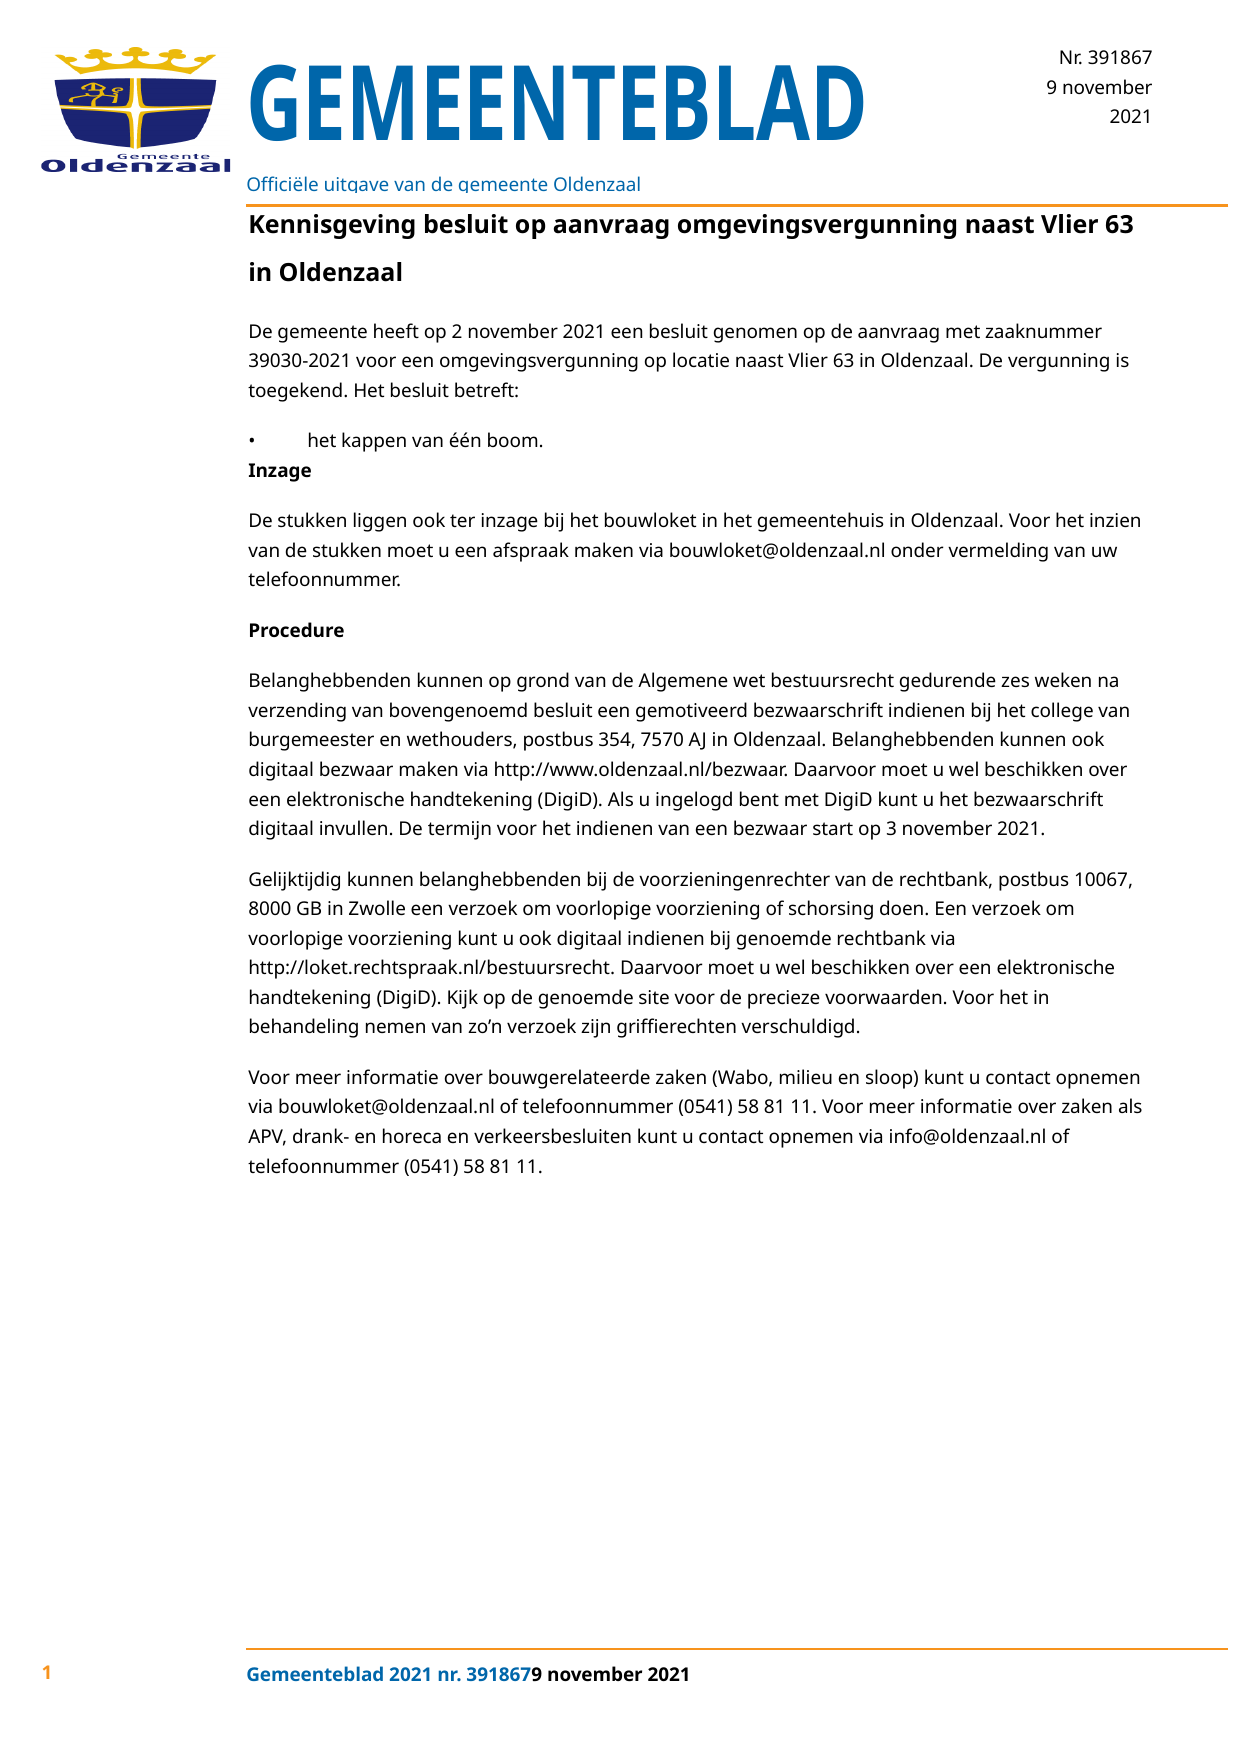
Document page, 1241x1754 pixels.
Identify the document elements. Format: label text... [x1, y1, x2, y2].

text Voor meer informatie over bouwgerelateerde zaken (Wabo, milieu en sloop) kunt u contact opnemen via bouwloket@oldenzaal.nl of telefoonnummer (0541) 58 81 11. Voor meer informatie over zaken als APV, drank- en horeca en verkeersbesluiten kunt u contact opnemen via info@oldenzaal.nl of telefoonnummer (0541) 58 81 11. [248, 1064, 1152, 1179]
list het kappen van één boom. [248, 427, 1152, 453]
text Kennisgeving besluit op aanvraag omgevingsvergunning naast Vlier 63 in Oldenzaal [248, 207, 1152, 288]
text Gelijktijdig kunnen belanghebbenden bij de voorzieningenrechter van de rechtbank, postbus 10067, 8000 GB in Zwolle een verzoek om voorlopige voorziening of schorsing doen. Een verzoek om voorlopige voorziening kunt u ook digitaal indienen bij genoemde rechtbank via http://loket.rechtspraak.nl/bestuursrecht. Daarvoor moet u wel beschikken over een elektronische handtekening (DigiD). Kijk op de genoemde site voor de precieze voorwaarden. Voor het in behandeling nemen van zo’n verzoek zijn griffierechten verschuldigd. [248, 866, 1152, 1039]
picture [41, 47, 231, 172]
text Belanghebbenden kunnen op grond van de Algemene wet bestuursrecht gedurende zes weken na verzending van bovengenoemd besluit een gemotiveerd bezwaarschrift indienen bij het college van burgemeester en wethouders, postbus 354, 7570 AJ in Oldenzaal. Belanghebbenden kunnen ook digitaal bezwaar maken via http://www.oldenzaal.nl/bezwaar. Daarvoor moet u wel beschikken over een elektronische handtekening (DigiD). Als u ingelogd bent met DigiD kunt u het bezwaarschrift digitaal invullen. De termijn voor het indienen van een bezwaar start op 3 november 2021. [248, 667, 1152, 841]
text Procedure [248, 617, 1152, 643]
text Inzage [248, 457, 1152, 483]
text De stukken liggen ook ter inzage bij het bouwloket in het gemeentehuis in Oldenzaal. Voor het inzien van de stukken moet u een afspraak maken via bouwloket@oldenzaal.nl onder vermelding van uw telefoonnummer. [248, 507, 1152, 592]
text De gemeente heeft op 2 november 2021 een besluit genomen op de aanvraag met zaaknummer 39030-2021 voor een omgevingsvergunning op locatie naast Vlier 63 in Oldenzaal. De vergunning is toegekend. Het besluit betreft: [248, 318, 1152, 403]
